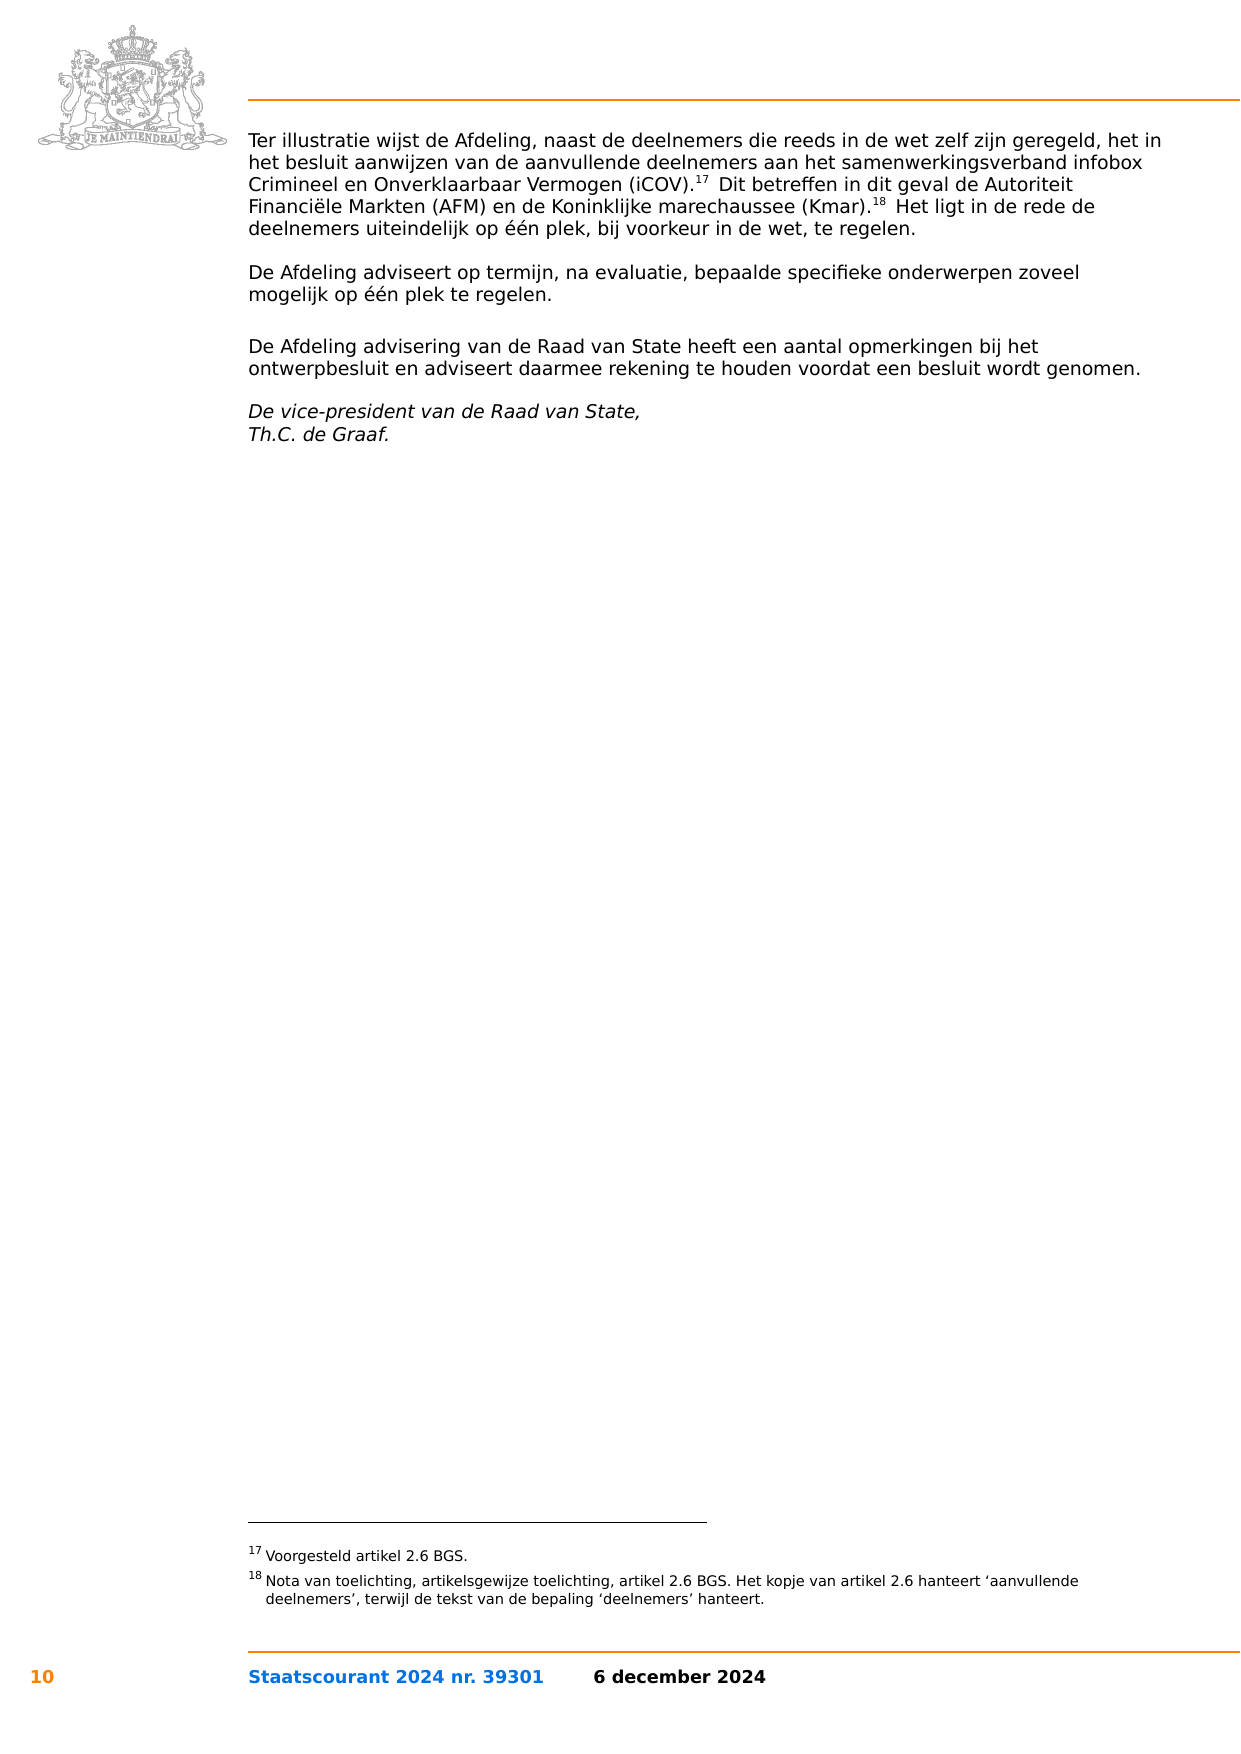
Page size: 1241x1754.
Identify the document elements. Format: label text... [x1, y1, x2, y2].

text De vice-president van de Raad van State, Th.C. de Graaf. [248, 401, 1163, 445]
picture [38, 25, 227, 150]
text De Afdeling adviseert op termijn, na evaluatie, bepaalde specifieke onderwerpen zoveel mogelijk op één plek te regelen. [248, 262, 1163, 306]
text Nota van toelichting, artikelsgewijze toelichting, artikel 2.6 BGS. Het kopje van artikel 2.6 hanteert ‘aanvullende deelnemers’, terwijl de tekst van de bepaling ‘deelnemers’ hanteert. [248, 1569, 1163, 1608]
text Voorgesteld artikel 2.6 BGS. [248, 1544, 1163, 1566]
text Ter illustratie wijst de Afdeling, naast de deelnemers die reeds in de wet zelf zijn geregeld, het in het besluit aanwijzen van de aanvullende deelnemers aan het samenwerkingsverband infobox Crimineel en Onverklaarbaar Vermogen (iCOV). Dit betreffen in dit geval de Autoriteit Financiële Markten (AFM) en de Koninklijke marechaussee (Kmar). Het ligt in de rede de deelnemers uiteindelijk op één plek, bij voorkeur in de wet, te regelen. [248, 130, 1163, 240]
text De Afdeling advisering van de Raad van State heeft een aantal opmerkingen bij het ontwerpbesluit en adviseert daarmee rekening te houden voordat een besluit wordt genomen. [248, 336, 1163, 379]
